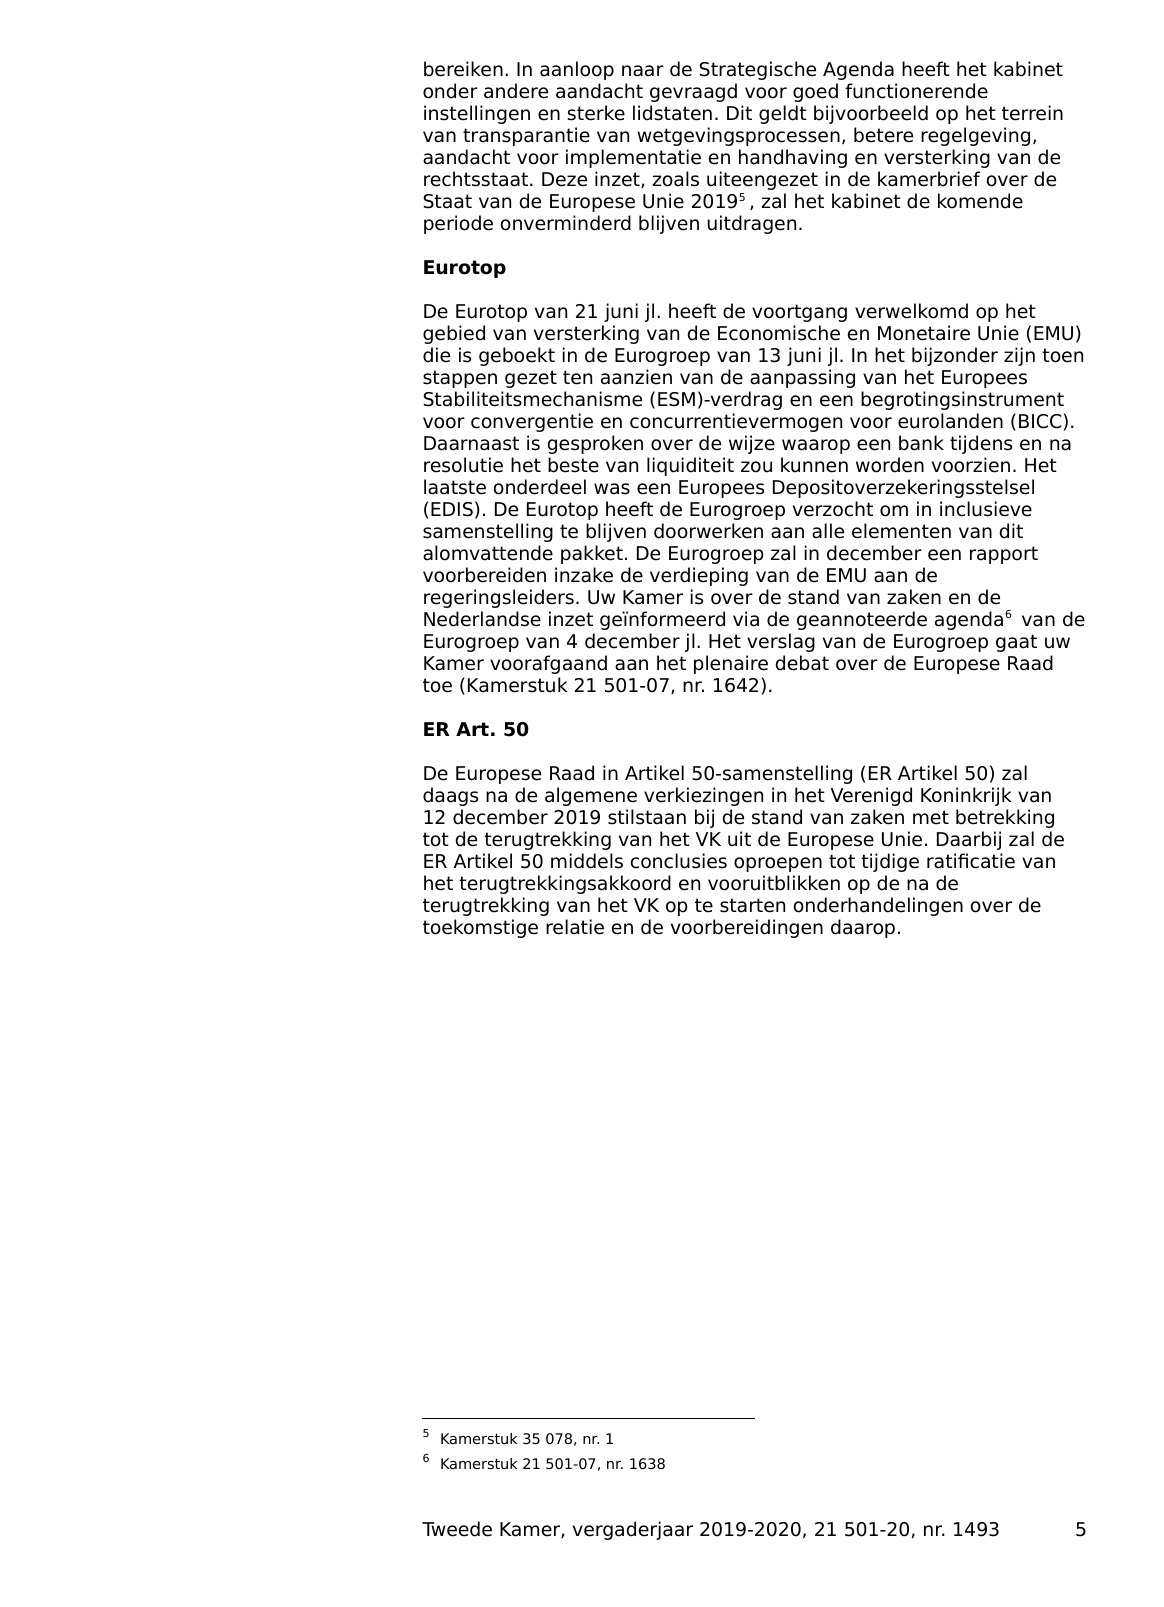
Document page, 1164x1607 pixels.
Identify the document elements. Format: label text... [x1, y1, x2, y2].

subtitle Eurotop [422, 257, 1087, 279]
text Kamerstuk 35 078, nr. 1 [422, 1427, 1087, 1449]
text Kamerstuk 21 501-07, nr. 1638 [422, 1452, 1087, 1474]
text De Eurotop van 21 juni jl. heeft de voortgang verwelkomd op het gebied van versterking van de Economische en Monetaire Unie (EMU) die is geboekt in de Eurogroep van 13 juni jl. In het bijzonder zijn toen stappen gezet ten aanzien van de aanpassing van het Europees Stabiliteitsmechanisme (ESM)-verdrag en een begrotingsinstrument voor convergentie en concurrentievermogen voor eurolanden (BICC). Daarnaast is gesproken over de wijze waarop een bank tijdens en na resolutie het beste van liquiditeit zou kunnen worden voorzien. Het laatste onderdeel was een Europees Depositoverzekeringsstelsel (EDIS). De Eurotop heeft de Eurogroep verzocht om in inclusieve samenstelling te blijven doorwerken aan alle elementen van dit alomvattende pakket. De Eurogroep zal in december een rapport voorbereiden inzake de verdieping van de EMU aan de regeringsleiders. Uw Kamer is over de stand van zaken en de Nederlandse inzet geïnformeerd via de geannoteerde agenda van de Eurogroep van 4 december jl. Het verslag van de Eurogroep gaat uw Kamer voorafgaand aan het plenaire debat over de Europese Raad toe (Kamerstuk 21 501-07, nr. 1642). [422, 301, 1087, 697]
text De Europese Raad in Artikel 50-samenstelling (ER Artikel 50) zal daags na de algemene verkiezingen in het Verenigd Koninkrijk van 12 december 2019 stilstaan bij de stand van zaken met betrekking tot de terugtrekking van het VK uit de Europese Unie. Daarbij zal de ER Artikel 50 middels conclusies oproepen tot tijdige ratificatie van het terugtrekkingsakkoord en vooruitblikken op de na de terugtrekking van het VK op te starten onderhandelingen over de toekomstige relatie en de voorbereidingen daarop. [422, 763, 1087, 939]
subtitle ER Art. 50 [422, 719, 1087, 741]
text bereiken. In aanloop naar de Strategische Agenda heeft het kabinet onder andere aandacht gevraagd voor goed functionerende instellingen en sterke lidstaten. Dit geldt bijvoorbeeld op het terrein van transparantie van wetgevingsprocessen, betere regelgeving, aandacht voor implementatie en handhaving en versterking van de rechtsstaat. Deze inzet, zoals uiteengezet in de kamerbrief over de Staat van de Europese Unie 2019, zal het kabinet de komende periode onverminderd blijven uitdragen. [422, 59, 1087, 235]
